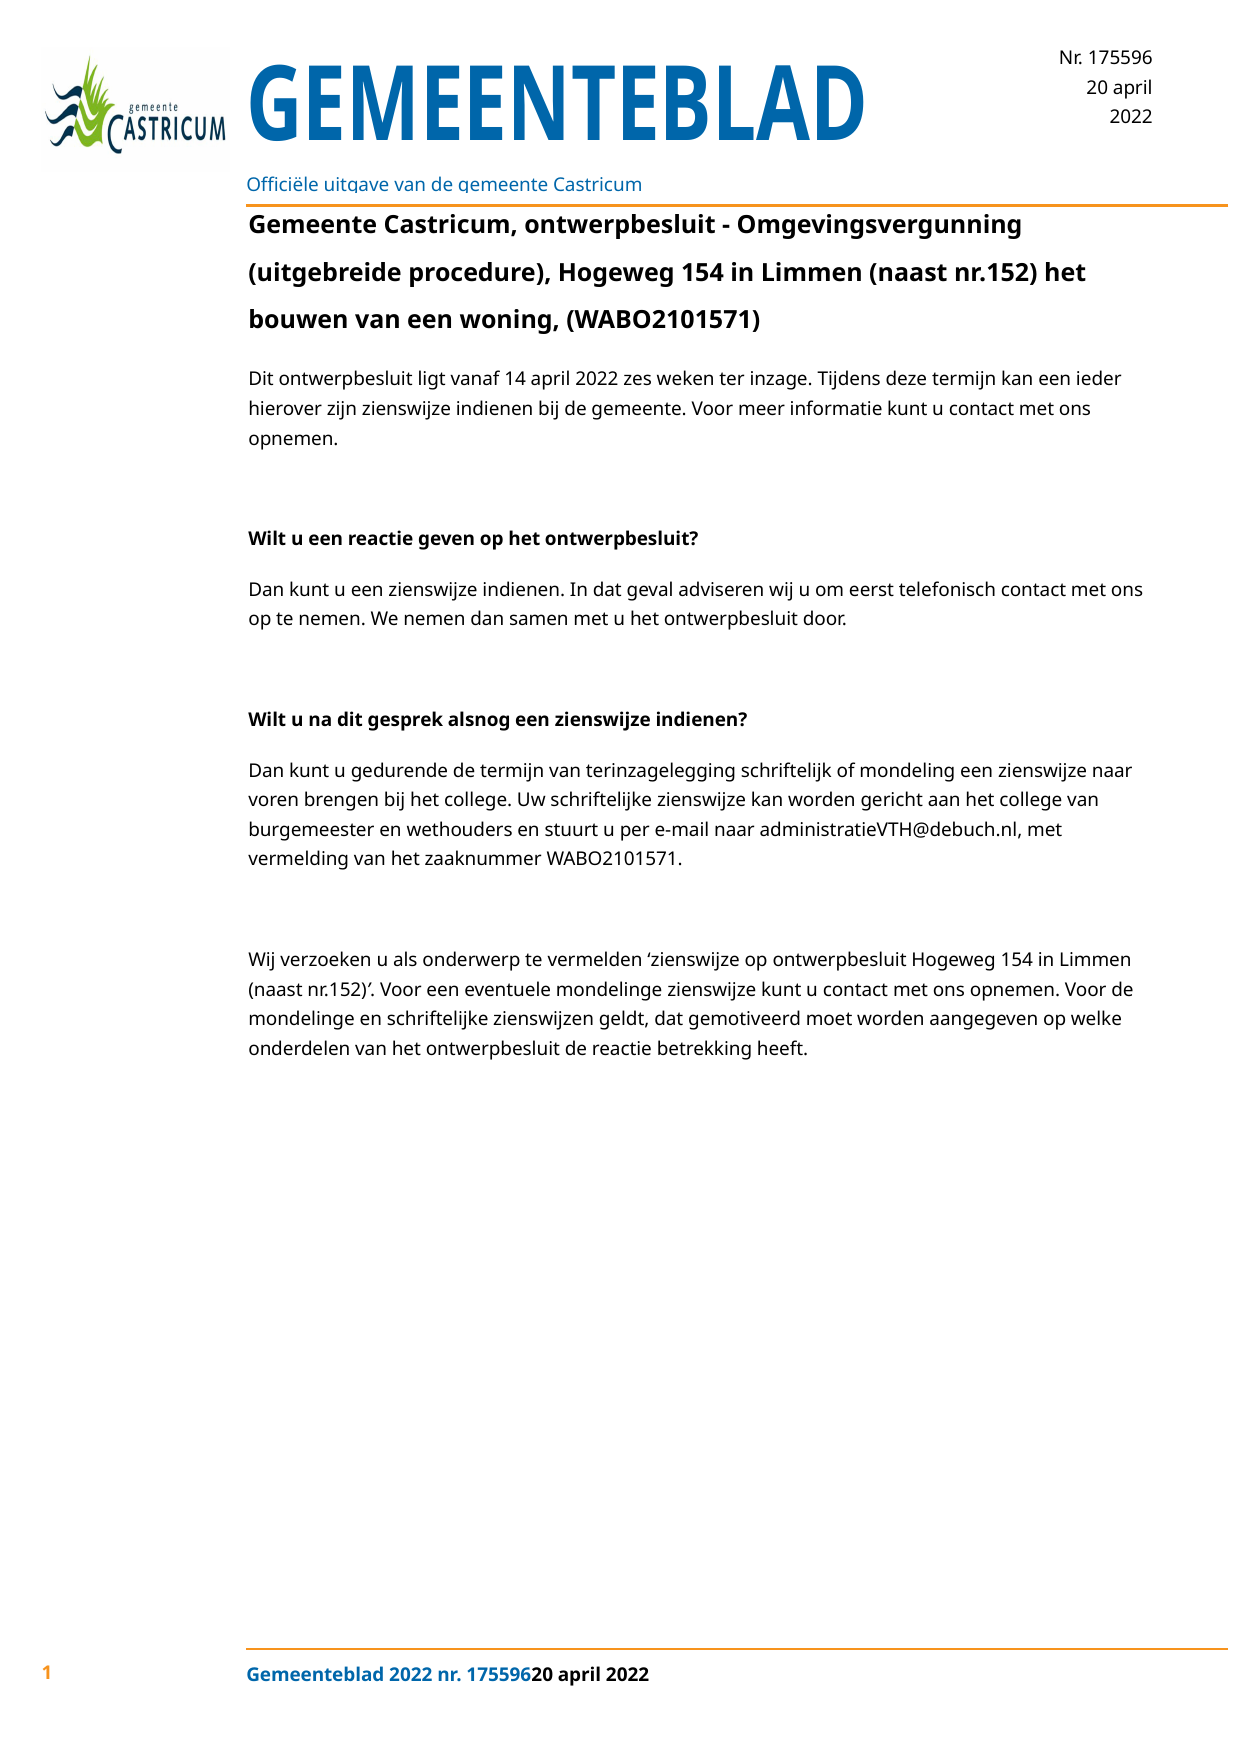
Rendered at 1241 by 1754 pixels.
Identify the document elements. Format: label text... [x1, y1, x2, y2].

text Wij verzoeken u als onderwerp te vermelden ‘zienswijze op ontwerpbesluit Hogeweg 154 in Limmen (naast nr.152)’. Voor een eventuele mondelinge zienswijze kunt u contact met ons opnemen. Voor de mondelinge en schriftelijke zienswijzen geldt, dat gemotiveerd moet worden aangegeven op welke onderdelen van het ontwerpbesluit de reactie betrekking heeft. [248, 946, 1152, 1061]
text Gemeente Castricum, ontwerpbesluit - Omgevingsvergunning (uitgebreide procedure), Hogeweg 154 in Limmen (naast nr.152) het bouwen van een woning, (WABO2101571) [248, 207, 1152, 336]
picture [41, 47, 231, 172]
text Wilt u na dit gesprek alsnog een zienswijze indienen? [248, 706, 1152, 732]
text Dan kunt u een zienswijze indienen. In dat geval adviseren wij u om eerst telefonisch contact met ons op te nemen. We nemen dan samen met u het ontwerpbesluit door. [248, 576, 1152, 631]
text Dan kunt u gedurende de termijn van terinzagelegging schriftelijk of mondeling een zienswijze naar voren brengen bij het college. Uw schriftelijke zienswijze kan worden gericht aan het college van burgemeester en wethouders en stuurt u per e-mail naar administratieVTH@debuch.nl, met vermelding van het zaaknummer WABO2101571. [248, 757, 1152, 871]
text Dit ontwerpbesluit ligt vanaf 14 april 2022 zes weken ter inzage. Tijdens deze termijn kan een ieder hierover zijn zienswijze indienen bij de gemeente. Voor meer informatie kunt u contact met ons opnemen. [248, 366, 1152, 450]
text Wilt u een reactie geven op het ontwerpbesluit? [248, 526, 1152, 551]
